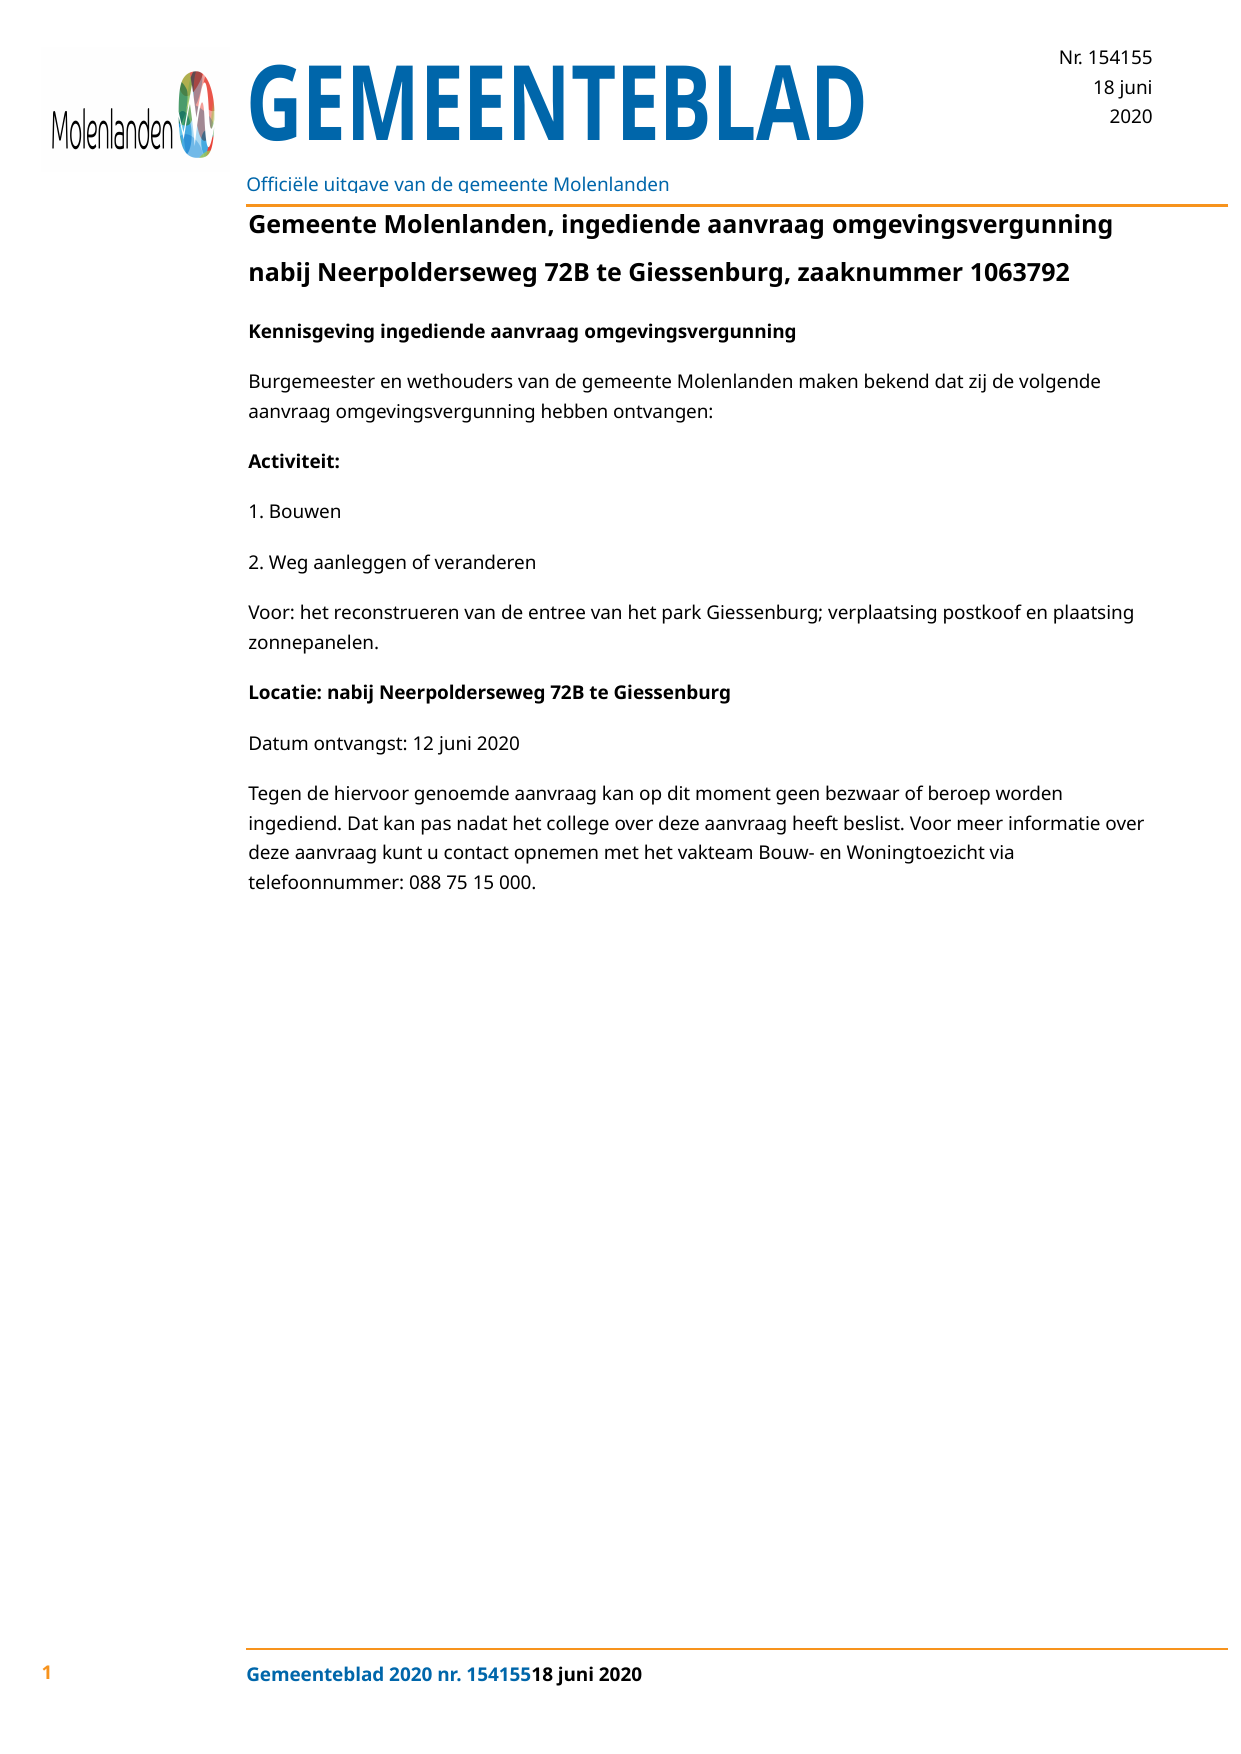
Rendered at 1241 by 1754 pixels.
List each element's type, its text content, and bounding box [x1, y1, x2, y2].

text Gemeente Molenlanden, ingediende aanvraag omgevingsvergunning nabij Neerpolderseweg 72B te Giessenburg, zaaknummer 1063792 [248, 207, 1152, 288]
text Datum ontvangst: 12 juni 2020 [248, 730, 1152, 756]
picture [41, 47, 231, 172]
text Locatie: nabij Neerpolderseweg 72B te Giessenburg [248, 679, 1152, 705]
text Voor: het reconstrueren van de entree van het park Giessenburg; verplaatsing postkoof en plaatsing zonnepanelen. [248, 599, 1152, 655]
text 1. Bouwen [248, 499, 1152, 524]
text Burgemeester en wethouders van de gemeente Molenlanden maken bekend dat zij de volgende aanvraag omgevingsvergunning hebben ontvangen: [248, 368, 1152, 424]
text 2. Weg aanleggen of veranderen [248, 549, 1152, 575]
text Tegen de hiervoor genoemde aanvraag kan op dit moment geen bezwaar of beroep worden ingediend. Dat kan pas nadat het college over deze aanvraag heeft beslist. Voor meer informatie over deze aanvraag kunt u contact opnemen met het vakteam Bouw- en Woningtoezicht via telefoonnummer: 088 75 15 000. [248, 780, 1152, 895]
text Kennisgeving ingediende aanvraag omgevingsvergunning [248, 318, 1152, 344]
text Activiteit: [248, 448, 1152, 474]
